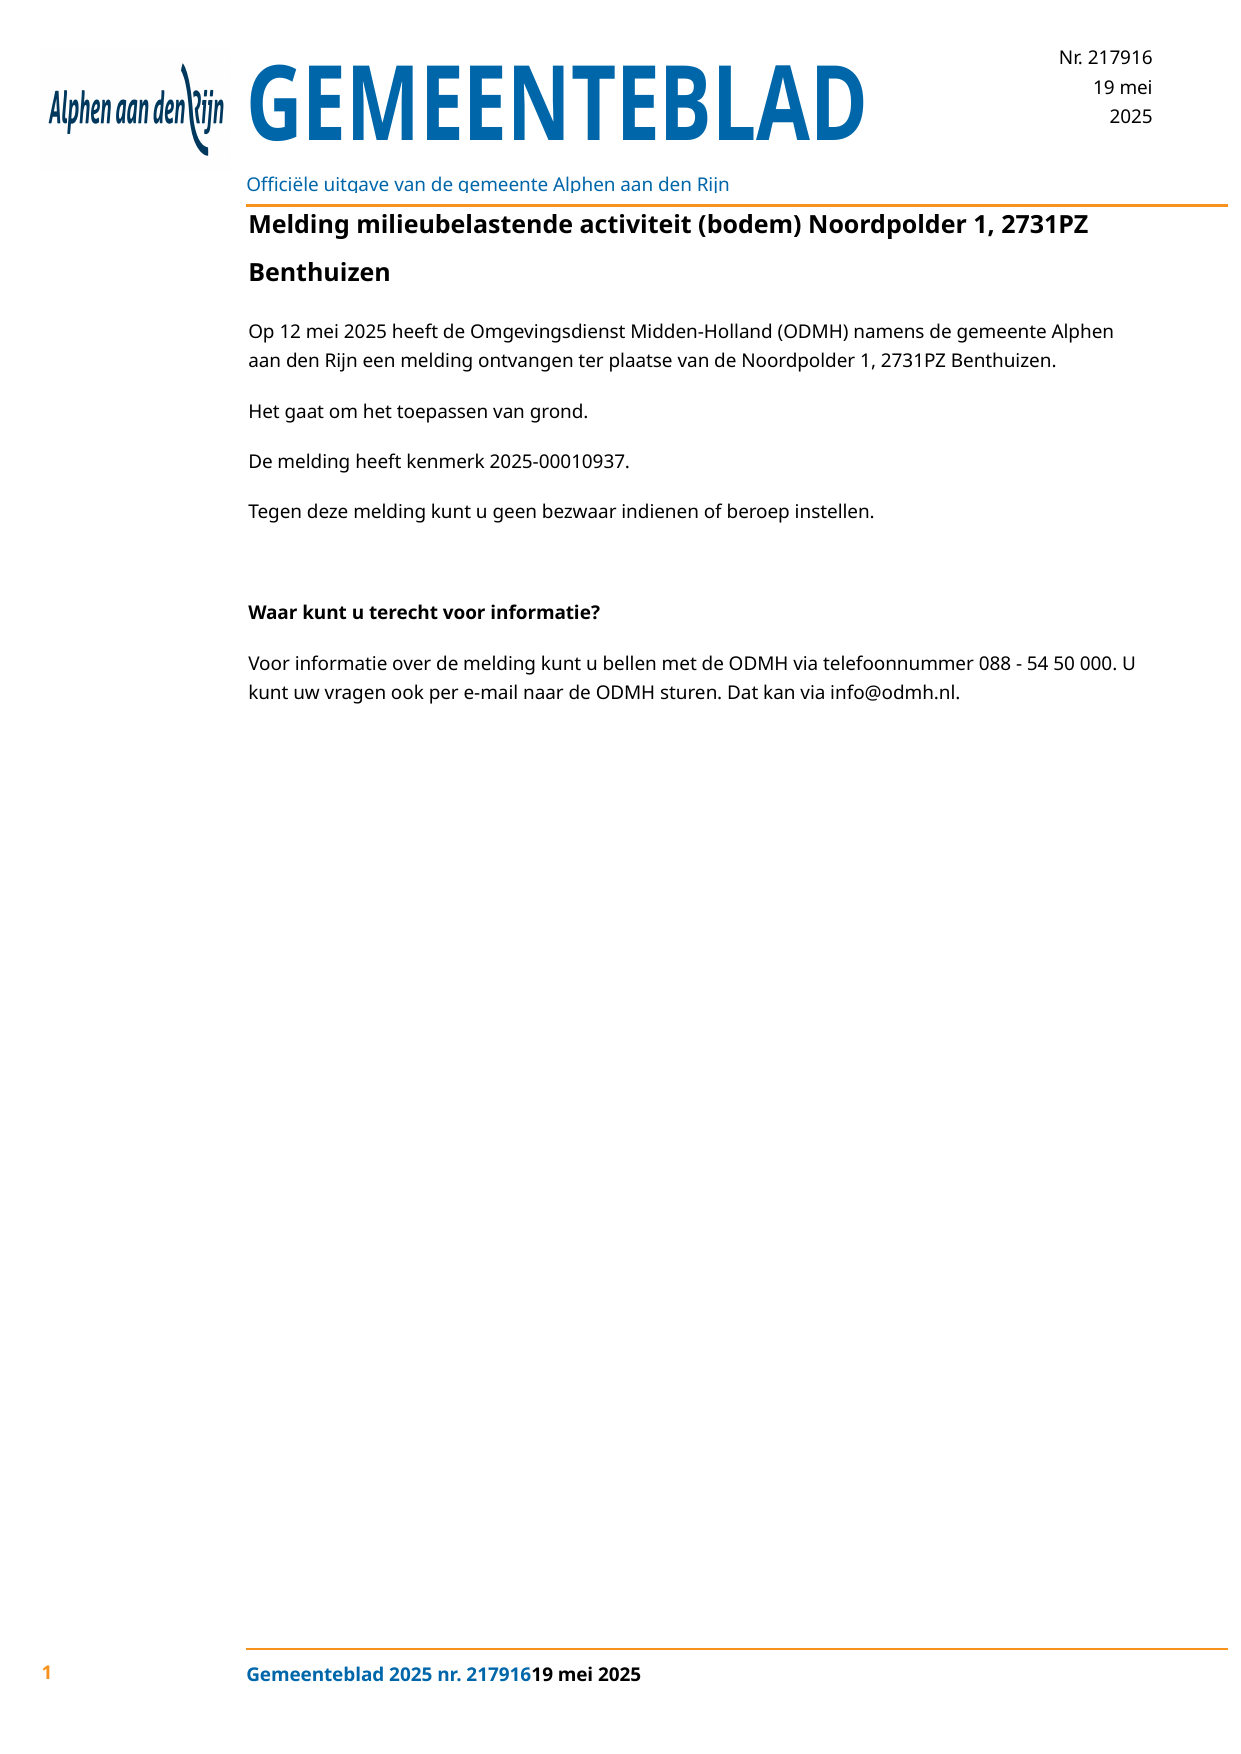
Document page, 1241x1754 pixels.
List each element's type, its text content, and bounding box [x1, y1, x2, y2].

text Het gaat om het toepassen van grond. [248, 398, 1152, 424]
text Op 12 mei 2025 heeft de Omgevingsdienst Midden-Holland (ODMH) namens de gemeente Alphen aan den Rijn een melding ontvangen ter plaatse van de Noordpolder 1, 2731PZ Benthuizen. [248, 318, 1152, 373]
text Voor informatie over de melding kunt u bellen met de ODMH via telefoonnummer 088 - 54 50 000. U kunt uw vragen ook per e-mail naar de ODMH sturen. Dat kan via info@odmh.nl. [248, 650, 1152, 705]
text Melding milieubelastende activiteit (bodem) Noordpolder 1, 2731PZ Benthuizen [248, 207, 1152, 288]
picture [41, 47, 231, 172]
text De melding heeft kenmerk 2025-00010937. [248, 448, 1152, 474]
text Tegen deze melding kunt u geen bezwaar indienen of beroep instellen. [248, 499, 1152, 524]
text Waar kunt u terecht voor informatie? [248, 599, 1152, 625]
